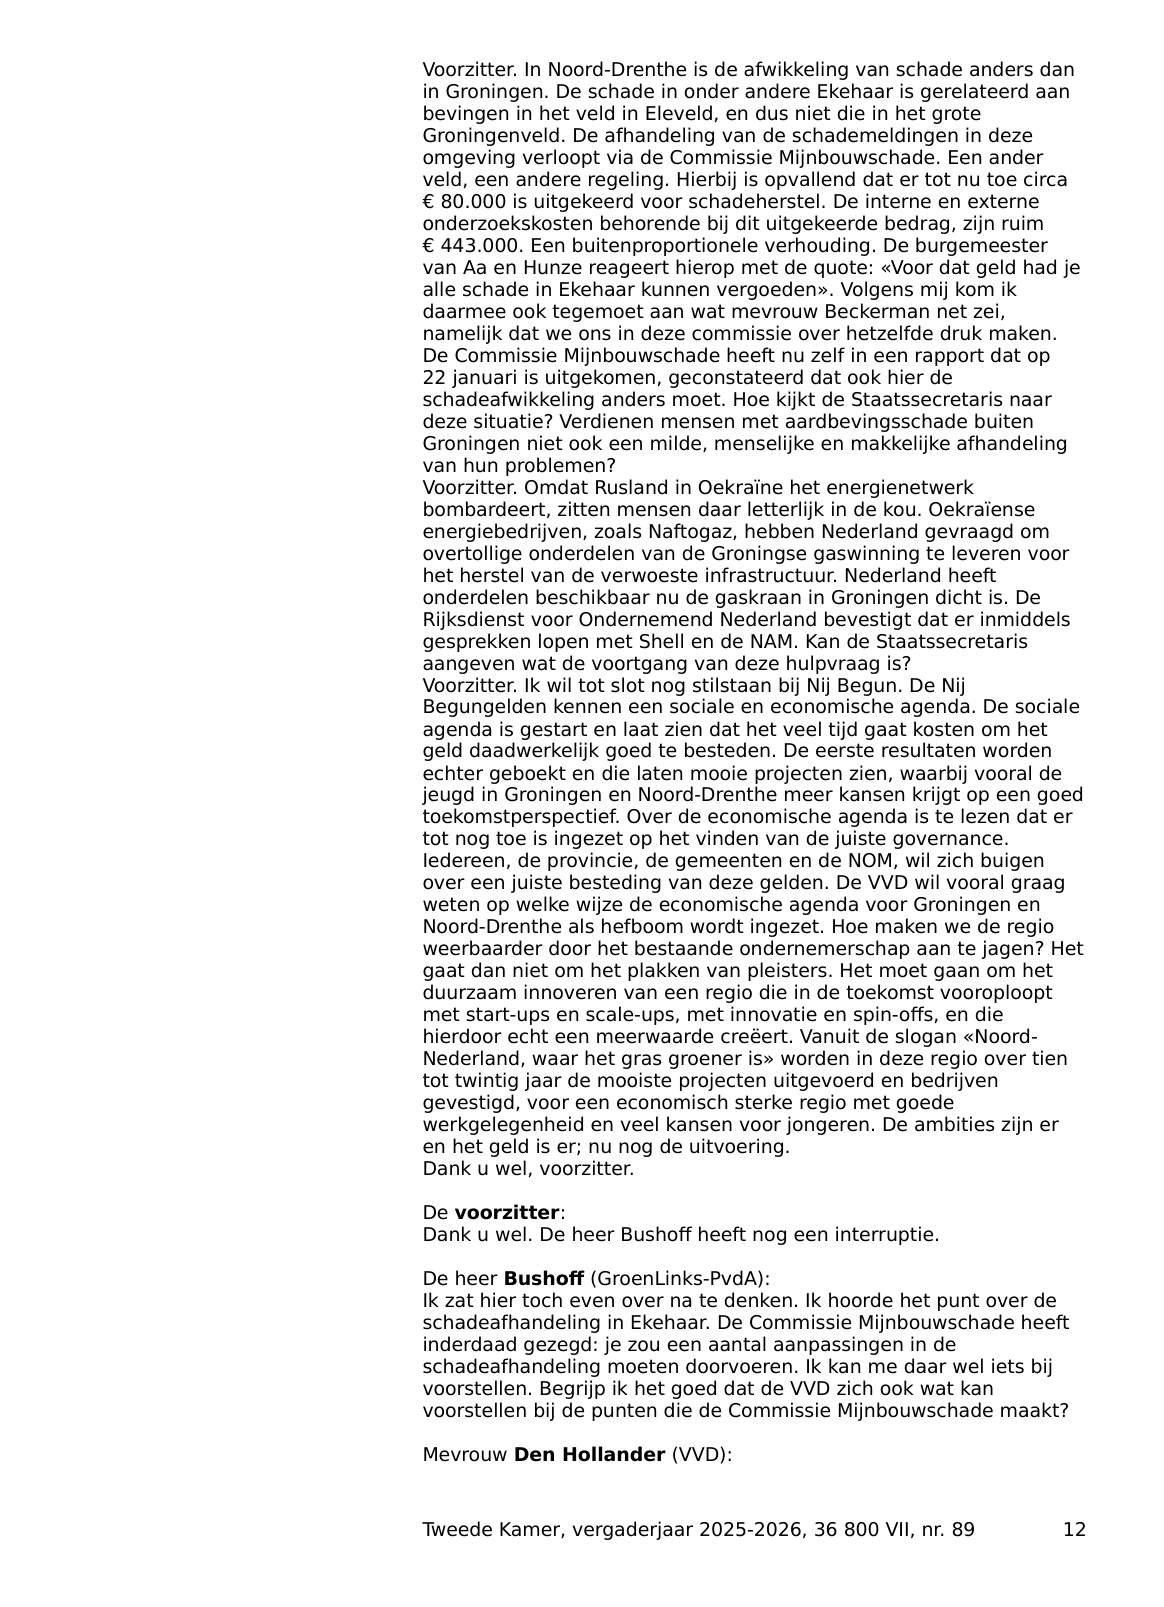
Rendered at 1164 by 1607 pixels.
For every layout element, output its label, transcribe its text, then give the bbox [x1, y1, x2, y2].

text De heer Bushoff (GroenLinks-PvdA): [422, 1268, 1087, 1290]
text Voorzitter. In Noord-Drenthe is de afwikkeling van schade anders dan in Groningen. De schade in onder andere Ekehaar is gerelateerd aan bevingen in het veld in Eleveld, en dus niet die in het grote Groningenveld. De afhandeling van de schademeldingen in deze omgeving verloopt via de Commissie Mijnbouwschade. Een ander veld, een andere regeling. Hierbij is opvallend dat er tot nu toe circa € 80.000 is uitgekeerd voor schadeherstel. De interne en externe onderzoekskosten behorende bij dit uitgekeerde bedrag, zijn ruim € 443.000. Een buitenproportionele verhouding. De burgemeester van Aa en Hunze reageert hierop met de quote: «Voor dat geld had je alle schade in Ekehaar kunnen vergoeden». Volgens mij kom ik daarmee ook tegemoet aan wat mevrouw Beckerman net zei, namelijk dat we ons in deze commissie over hetzelfde druk maken. De Commissie Mijnbouwschade heeft nu zelf in een rapport dat op 22 januari is uitgekomen, geconstateerd dat ook hier de schadeafwikkeling anders moet. Hoe kijkt de Staatssecretaris naar deze situatie? Verdienen mensen met aardbevingsschade buiten Groningen niet ook een milde, menselijke en makkelijke afhandeling van hun problemen? [422, 59, 1087, 477]
text Mevrouw Den Hollander (VVD): [422, 1444, 1087, 1466]
text Voorzitter. Omdat Rusland in Oekraïne het energienetwerk bombardeert, zitten mensen daar letterlijk in de kou. Oekraïense energiebedrijven, zoals Naftogaz, hebben Nederland gevraagd om overtollige onderdelen van de Groningse gaswinning te leveren voor het herstel van de verwoeste infrastructuur. Nederland heeft onderdelen beschikbaar nu de gaskraan in Groningen dicht is. De Rijksdienst voor Ondernemend Nederland bevestigt dat er inmiddels gesprekken lopen met Shell en de NAM. Kan de Staatssecretaris aangeven wat de voortgang van deze hulpvraag is? [422, 477, 1087, 674]
text Voorzitter. Ik wil tot slot nog stilstaan bij Nij Begun. De Nij Begungelden kennen een sociale en economische agenda. De sociale agenda is gestart en laat zien dat het veel tijd gaat kosten om het geld daadwerkelijk goed te besteden. De eerste resultaten worden echter geboekt en die laten mooie projecten zien, waarbij vooral de jeugd in Groningen en Noord-Drenthe meer kansen krijgt op een goed toekomstperspectief. Over de economische agenda is te lezen dat er tot nog toe is ingezet op het vinden van de juiste governance. Iedereen, de provincie, de gemeenten en de NOM, wil zich buigen over een juiste besteding van deze gelden. De VVD wil vooral graag weten op welke wijze de economische agenda voor Groningen en Noord-Drenthe als hefboom wordt ingezet. Hoe maken we de regio weerbaarder door het bestaande ondernemerschap aan te jagen? Het gaat dan niet om het plakken van pleisters. Het moet gaan om het duurzaam innoveren van een regio die in de toekomst vooroploopt met start-ups en scale-ups, met innovatie en spin-offs, en die hierdoor echt een meerwaarde creëert. Vanuit de slogan «Noord-Nederland, waar het gras groener is» worden in deze regio over tien tot twintig jaar de mooiste projecten uitgevoerd en bedrijven gevestigd, voor een economisch sterke regio met goede werkgelegenheid en veel kansen voor jongeren. De ambities zijn er en het geld is er; nu nog de uitvoering. [422, 674, 1087, 1158]
text Ik zat hier toch even over na te denken. Ik hoorde het punt over de schadeafhandeling in Ekehaar. De Commissie Mijnbouwschade heeft inderdaad gezegd: je zou een aantal aanpassingen in de schadeafhandeling moeten doorvoeren. Ik kan me daar wel iets bij voorstellen. Begrijp ik het goed dat de VVD zich ook wat kan voorstellen bij de punten die de Commissie Mijnbouwschade maakt? [422, 1290, 1087, 1422]
text Dank u wel. De heer Bushoff heeft nog een interruptie. [422, 1224, 1087, 1246]
text Dank u wel, voorzitter. [422, 1158, 1087, 1180]
text De voorzitter: [422, 1202, 1087, 1224]
